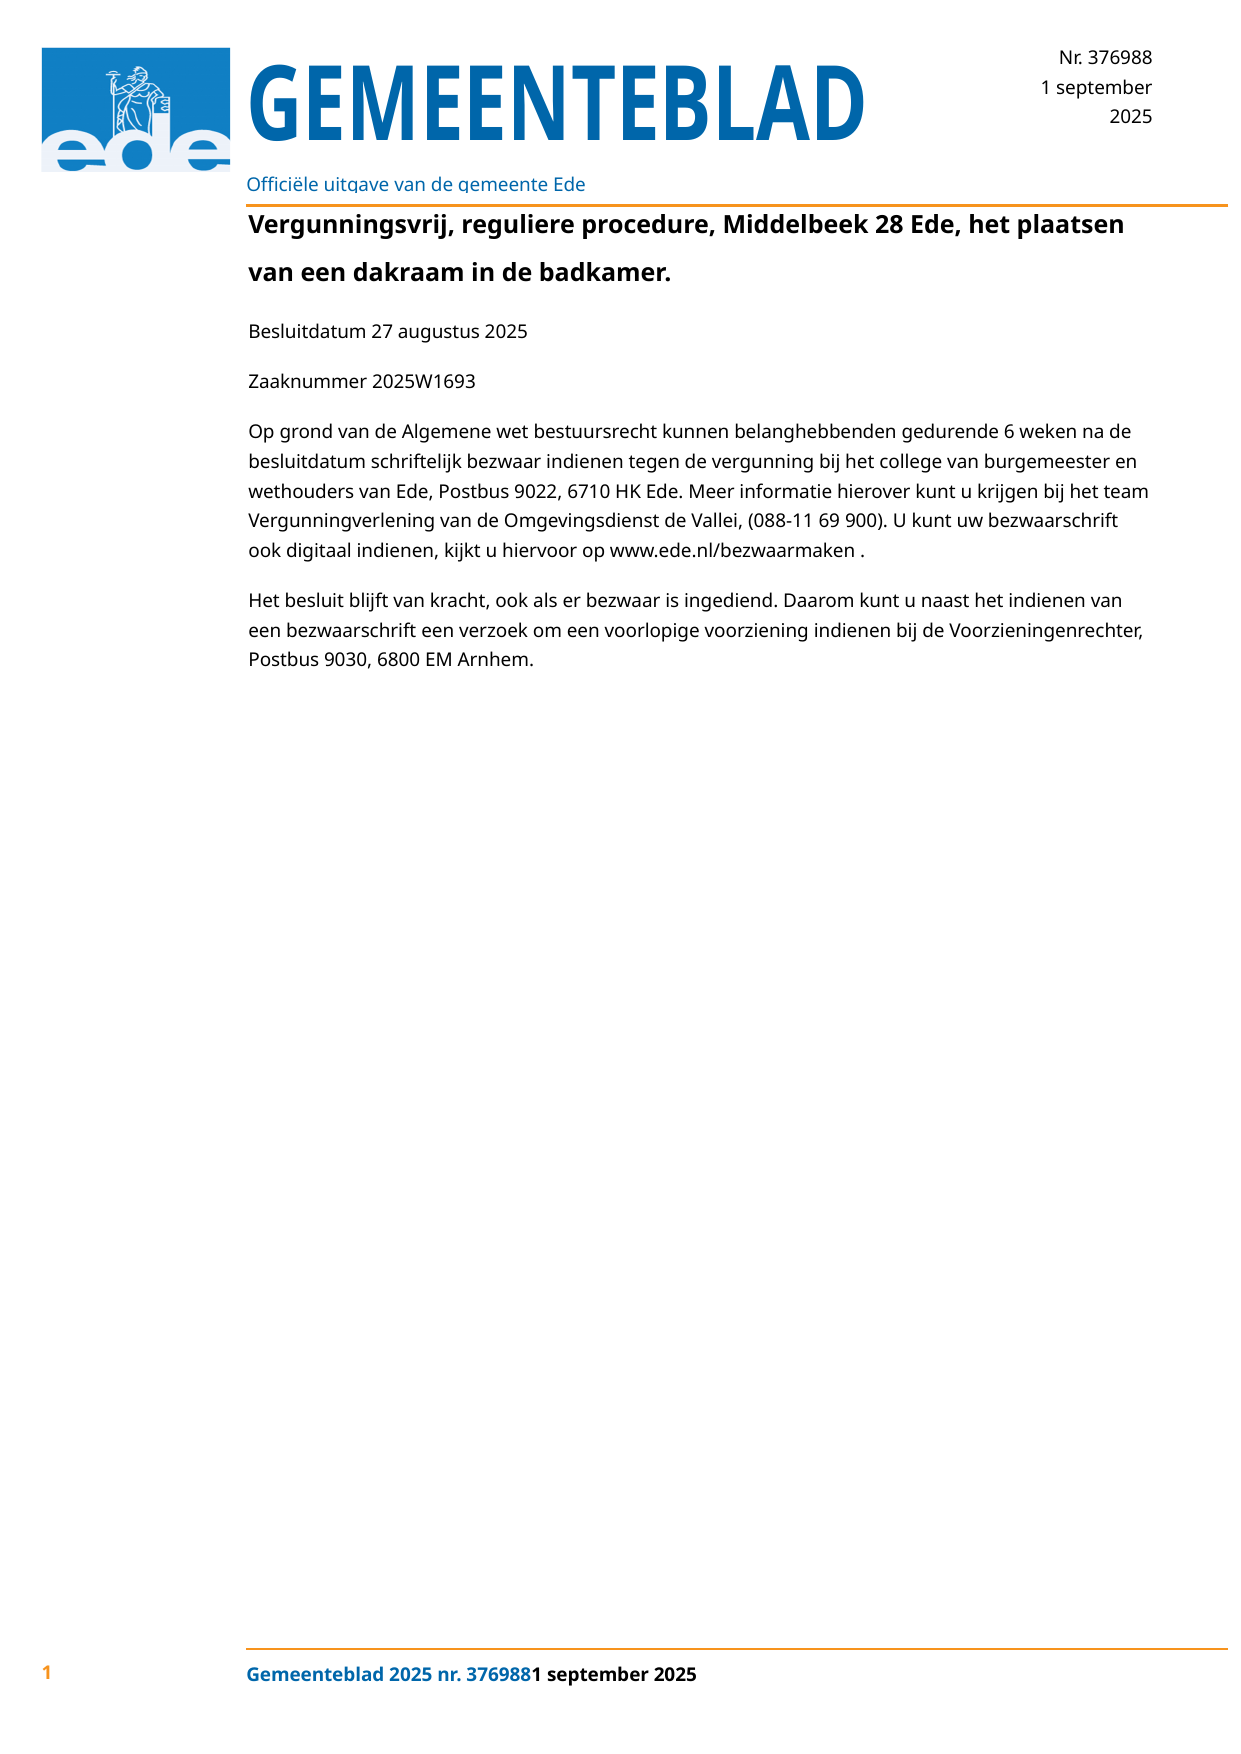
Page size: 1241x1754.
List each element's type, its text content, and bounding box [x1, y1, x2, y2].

text Besluitdatum 27 augustus 2025 [248, 318, 1152, 344]
text Op grond van de Algemene wet bestuursrecht kunnen belanghebbenden gedurende 6 weken na de besluitdatum schriftelijk bezwaar indienen tegen de vergunning bij het college van burgemeester en wethouders van Ede, Postbus 9022, 6710 HK Ede. Meer informatie hierover kunt u krijgen bij het team Vergunningverlening van de Omgevingsdienst de Vallei, (088-11 69 900). U kunt uw bezwaarschrift ook digitaal indienen, kijkt u hiervoor op www.ede.nl/bezwaarmaken . [248, 419, 1152, 563]
text Zaaknummer 2025W1693 [248, 368, 1152, 394]
text Het besluit blijft van kracht, ook als er bezwaar is ingediend. Daarom kunt u naast het indienen van een bezwaarschrift een verzoek om een voorlopige voorziening indienen bij de Voorzieningenrechter, Postbus 9030, 6800 EM Arnhem. [248, 587, 1152, 672]
picture [41, 47, 231, 172]
text Vergunningsvrij, reguliere procedure, Middelbeek 28 Ede, het plaatsen van een dakraam in de badkamer. [248, 207, 1152, 288]
